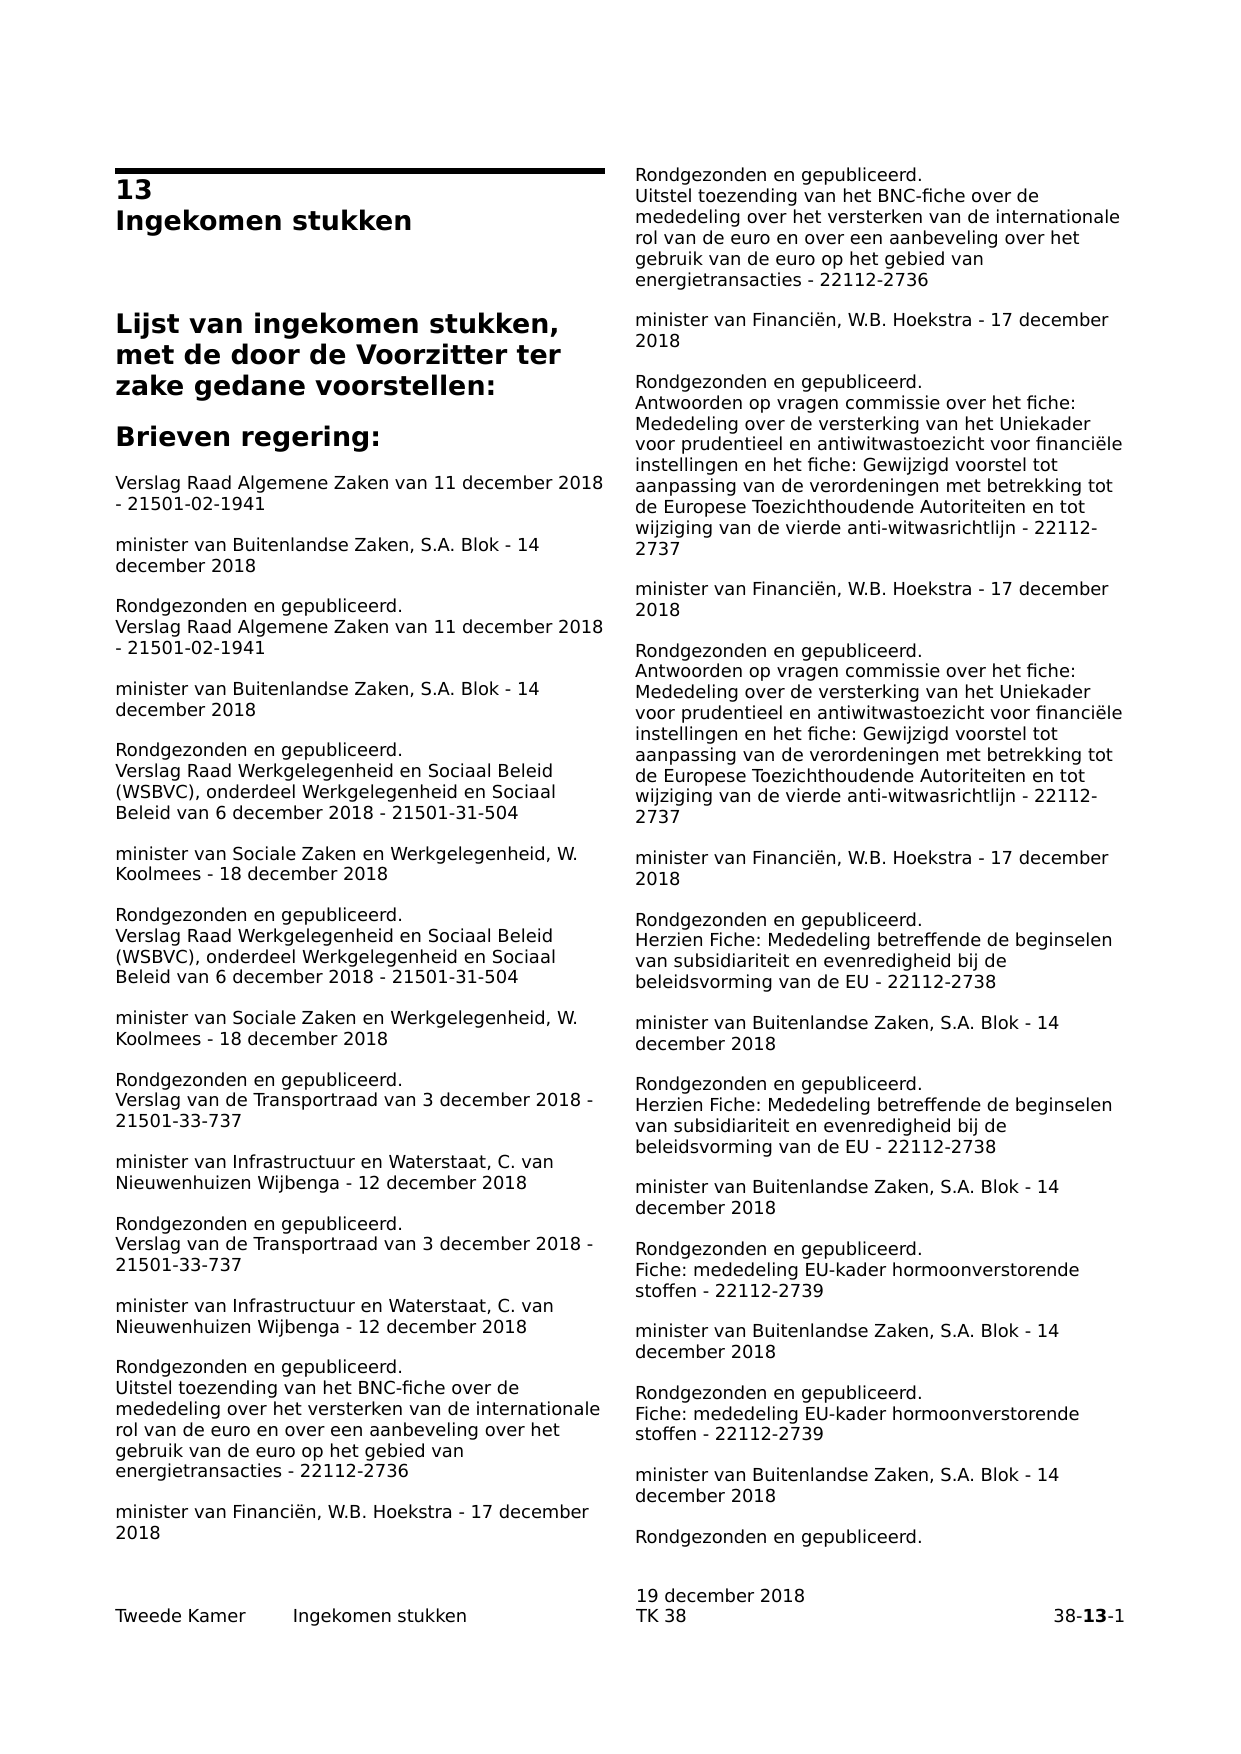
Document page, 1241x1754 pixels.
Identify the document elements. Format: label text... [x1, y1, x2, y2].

text minister van Buitenlandse Zaken, S.A. Blok - 14 december 2018 [115, 679, 605, 720]
text Fiche: mededeling EU-kader hormoonverstorende stoffen - 22112-2739 [635, 1259, 1125, 1301]
text Rondgezonden en gepubliceerd. [115, 1213, 605, 1234]
title Lijst van ingekomen stukken, met de door de Voorzitter ter zake gedane voorstellen: [115, 308, 605, 402]
text minister van Financiën, W.B. Hoekstra - 17 december 2018 [635, 848, 1125, 889]
text Antwoorden op vragen commissie over het fiche: Mededeling over de versterking van het Uniekader voor prudentieel en antiwitwastoezicht voor financiële instellingen en het fiche: Gewijzigd voorstel tot aanpassing van de verordeningen met betrekking tot de Europese Toezichthoudende Autoriteiten en tot wijziging van de vierde anti-witwasrichtlijn - 22112-2737 [635, 392, 1125, 559]
text minister van Sociale Zaken en Werkgelegenheid, W. Koolmees - 18 december 2018 [115, 843, 605, 885]
text Rondgezonden en gepubliceerd. [635, 372, 1125, 392]
text Antwoorden op vragen commissie over het fiche: Mededeling over de versterking van het Uniekader voor prudentieel en antiwitwastoezicht voor financiële instellingen en het fiche: Gewijzigd voorstel tot aanpassing van de verordeningen met betrekking tot de Europese Toezichthoudende Autoriteiten en tot wijziging van de vierde anti-witwasrichtlijn - 22112-2737 [635, 661, 1125, 828]
text Rondgezonden en gepubliceerd. [115, 1357, 605, 1378]
text Rondgezonden en gepubliceerd. [115, 1069, 605, 1090]
text minister van Financiën, W.B. Hoekstra - 17 december 2018 [115, 1502, 605, 1543]
text Rondgezonden en gepubliceerd. [635, 1074, 1125, 1095]
text minister van Infrastructuur en Waterstaat, C. van Nieuwenhuizen Wijbenga - 12 december 2018 [115, 1296, 605, 1337]
text Verslag Raad Werkgelegenheid en Sociaal Beleid (WSBVC), onderdeel Werkgelegenheid en Sociaal Beleid van 6 december 2018 - 21501-31-504 [115, 926, 605, 988]
text minister van Buitenlandse Zaken, S.A. Blok - 14 december 2018 [635, 1177, 1125, 1219]
text Rondgezonden en gepubliceerd. [115, 740, 605, 761]
title Brieven regering: [115, 422, 605, 453]
text minister van Buitenlandse Zaken, S.A. Blok - 14 december 2018 [635, 1013, 1125, 1054]
text Fiche: mededeling EU-kader hormoonverstorende stoffen - 22112-2739 [635, 1403, 1125, 1445]
text Rondgezonden en gepubliceerd. [115, 596, 605, 617]
text Herzien Fiche: Mededeling betreffende de beginselen van subsidiariteit en evenredigheid bij de beleidsvorming van de EU - 22112-2738 [635, 930, 1125, 993]
title 13 Ingekomen stukken [115, 174, 605, 237]
text Herzien Fiche: Mededeling betreffende de beginselen van subsidiariteit en evenredigheid bij de beleidsvorming van de EU - 22112-2738 [635, 1095, 1125, 1157]
text minister van Financiën, W.B. Hoekstra - 17 december 2018 [635, 579, 1125, 621]
text minister van Buitenlandse Zaken, S.A. Blok - 14 december 2018 [115, 535, 605, 576]
text Rondgezonden en gepubliceerd. [635, 1239, 1125, 1259]
text Verslag Raad Werkgelegenheid en Sociaal Beleid (WSBVC), onderdeel Werkgelegenheid en Sociaal Beleid van 6 december 2018 - 21501-31-504 [115, 761, 605, 823]
text Verslag van de Transportraad van 3 december 2018 - 21501-33-737 [115, 1090, 605, 1132]
text Uitstel toezending van het BNC-fiche over de mededeling over het versterken van de internationale rol van de euro en over een aanbeveling over het gebruik van de euro op het gebied van energietransacties - 22112-2736 [115, 1378, 605, 1482]
text Verslag Raad Algemene Zaken van 11 december 2018 - 21501-02-1941 [115, 473, 605, 515]
text minister van Buitenlandse Zaken, S.A. Blok - 14 december 2018 [635, 1321, 1125, 1363]
text Rondgezonden en gepubliceerd. [635, 1526, 1125, 1547]
text Rondgezonden en gepubliceerd. [635, 909, 1125, 930]
text Verslag Raad Algemene Zaken van 11 december 2018 - 21501-02-1941 [115, 617, 605, 659]
text Uitstel toezending van het BNC-fiche over de mededeling over het versterken van de internationale rol van de euro en over een aanbeveling over het gebruik van de euro op het gebied van energietransacties - 22112-2736 [635, 186, 1125, 290]
text minister van Sociale Zaken en Werkgelegenheid, W. Koolmees - 18 december 2018 [115, 1008, 605, 1049]
text minister van Infrastructuur en Waterstaat, C. van Nieuwenhuizen Wijbenga - 12 december 2018 [115, 1152, 605, 1193]
text minister van Buitenlandse Zaken, S.A. Blok - 14 december 2018 [635, 1465, 1125, 1506]
text Rondgezonden en gepubliceerd. [635, 641, 1125, 661]
text Rondgezonden en gepubliceerd. [635, 1383, 1125, 1403]
text Rondgezonden en gepubliceerd. [115, 905, 605, 926]
text Verslag van de Transportraad van 3 december 2018 - 21501-33-737 [115, 1234, 605, 1276]
text minister van Financiën, W.B. Hoekstra - 17 december 2018 [635, 310, 1125, 352]
text Rondgezonden en gepubliceerd. [635, 165, 1125, 186]
